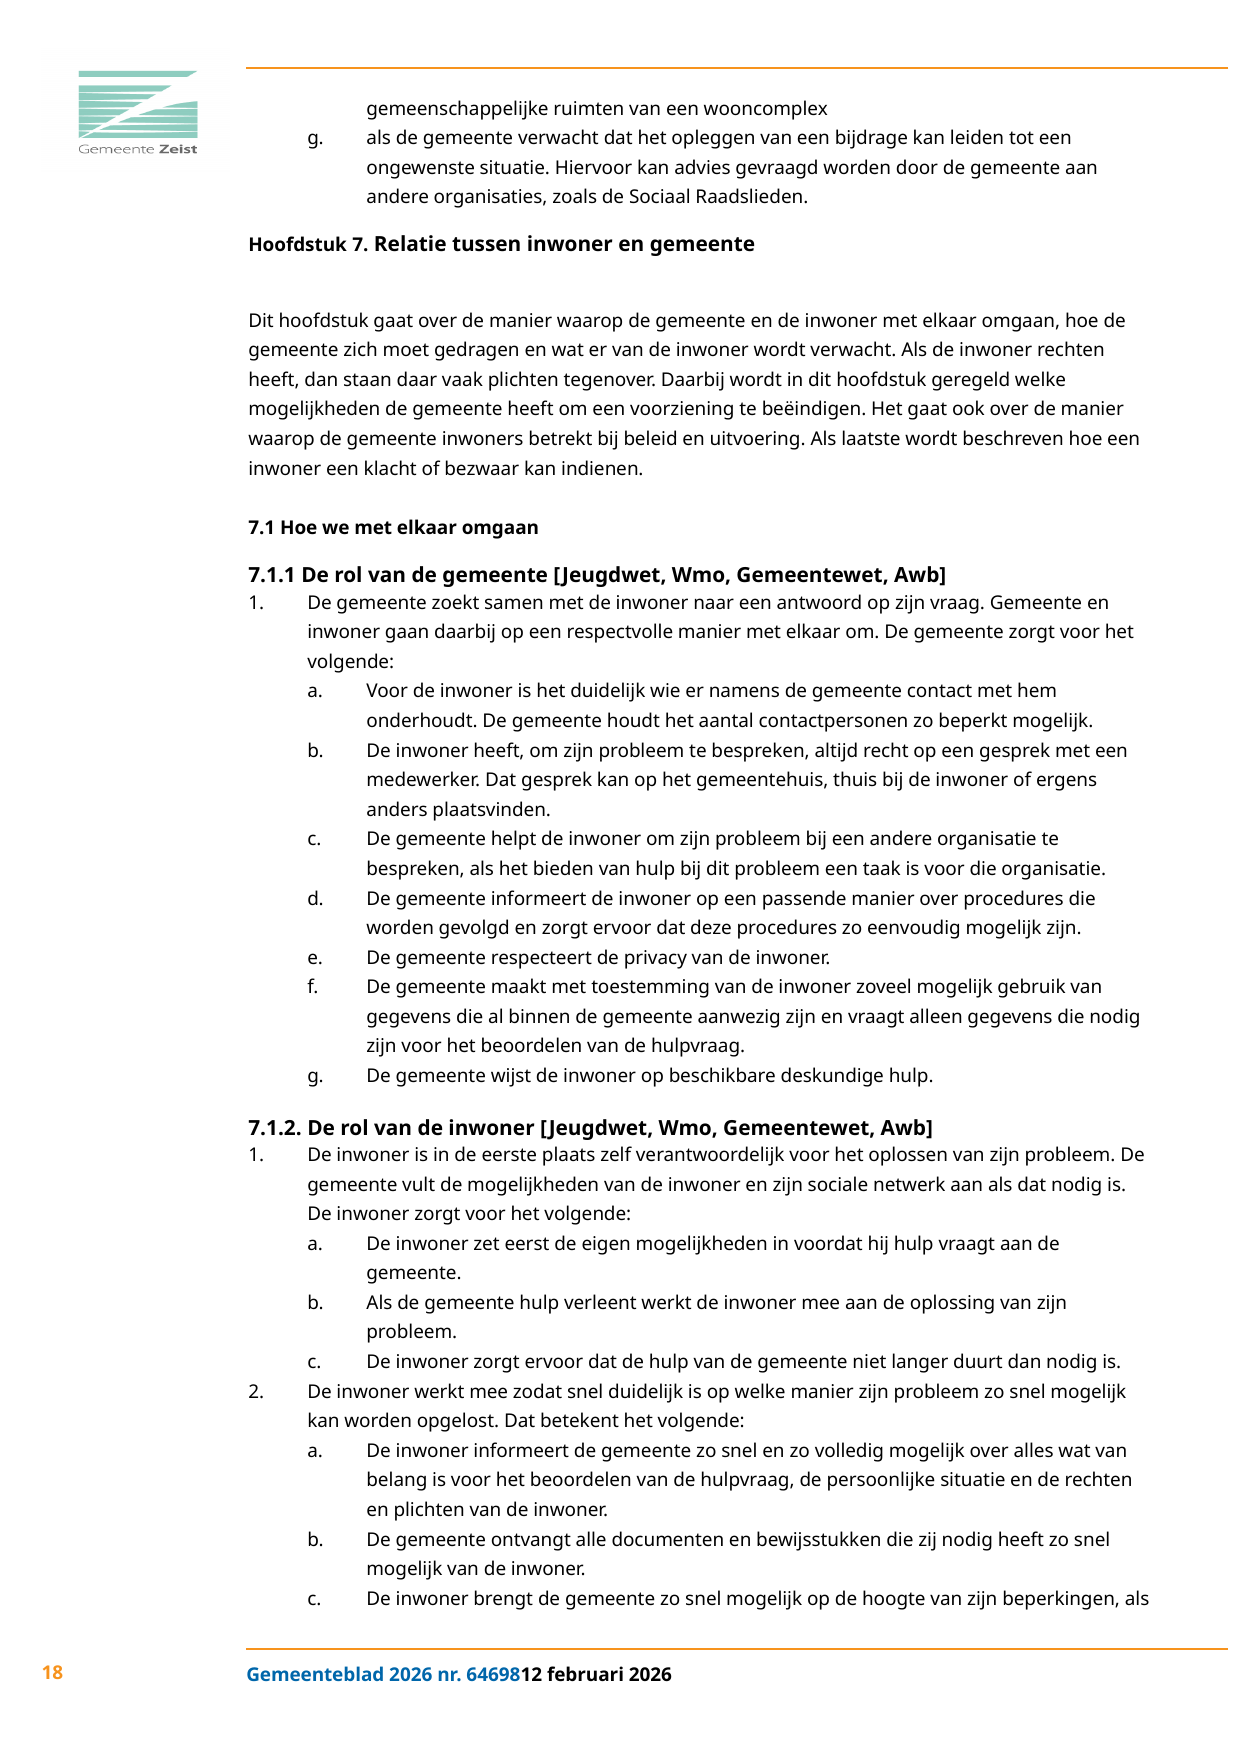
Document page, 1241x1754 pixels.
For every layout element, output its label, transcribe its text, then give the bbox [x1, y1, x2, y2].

list De inwoner brengt de gemeente zo snel mogelijk op de hoogte van zijn beperkingen, als [307, 1585, 1152, 1611]
list Voor de inwoner is het duidelijk wie er namens de gemeente contact met hem onderhoudt. De gemeente houdt het aantal contactpersonen zo beperkt mogelijk. [307, 678, 1152, 733]
list Als de gemeente hulp verleent werkt de inwoner mee aan de oplossing van zijn probleem. [307, 1289, 1152, 1344]
list De gemeente wijst de inwoner op beschikbare deskundige hulp. [307, 1062, 1152, 1088]
text 7.1.2. De rol van de inwoner [Jeugdwet, Wmo, Gemeentewet, Awb] [248, 1113, 1152, 1141]
text Hoofdstuk 7. Relatie tussen inwoner en gemeente [248, 229, 1152, 258]
list De gemeente zoekt samen met de inwoner naar een antwoord op zijn vraag. Gemeente en inwoner gaan daarbij op een respectvolle manier met elkaar om. De gemeente zorgt voor het volgende: [248, 589, 1152, 674]
text Dit hoofdstuk gaat over de manier waarop de gemeente en de inwoner met elkaar omgaan, hoe de gemeente zich moet gedragen en wat er van de inwoner wordt verwacht. Als de inwoner rechten heeft, dan staan daar vaak plichten tegenover. Daarbij wordt in dit hoofdstuk geregeld welke mogelijkheden de gemeente heeft om een voorziening te beëindigen. Het gaat ook over de manier waarop de gemeente inwoners betrekt bij beleid en uitvoering. Als laatste wordt beschreven hoe een inwoner een klacht of bezwaar kan indienen. [248, 307, 1152, 481]
list De gemeente maakt met toestemming van de inwoner zoveel mogelijk gebruik van gegevens die al binnen de gemeente aanwezig zijn en vraagt alleen gegevens die nodig zijn voor het beoordelen van de hulpvraag. [307, 973, 1152, 1058]
list De inwoner is in de eerste plaats zelf verantwoordelijk voor het oplossen van zijn probleem. De gemeente vult de mogelijkheden van de inwoner en zijn sociale netwerk aan als dat nodig is. De inwoner zorgt voor het volgende: [248, 1141, 1152, 1226]
list De inwoner werkt mee zodat snel duidelijk is op welke manier zijn probleem zo snel mogelijk kan worden opgelost. Dat betekent het volgende: [248, 1378, 1152, 1433]
list De inwoner informeert de gemeente zo snel en zo volledig mogelijk over alles wat van belang is voor het beoordelen van de hulpvraag, de persoonlijke situatie en de rechten en plichten van de inwoner. [307, 1437, 1152, 1522]
list De inwoner zet eerst de eigen mogelijkheden in voordat hij hulp vraagt aan de gemeente. [307, 1230, 1152, 1285]
list De gemeente ontvangt alle documenten en bewijsstukken die zij nodig heeft zo snel mogelijk van de inwoner. [307, 1526, 1152, 1581]
list De inwoner heeft, om zijn probleem te bespreken, altijd recht op een gesprek met een medewerker. Dat gesprek kan op het gemeentehuis, thuis bij de inwoner of ergens anders plaatsvinden. [307, 737, 1152, 822]
list De gemeente respecteert de privacy van de inwoner. [307, 944, 1152, 970]
list De gemeente informeert de inwoner op een passende manier over procedures die worden gevolgd en zorgt ervoor dat deze procedures zo eenvoudig mogelijk zijn. [307, 885, 1152, 940]
list als de gemeente verwacht dat het opleggen van een bijdrage kan leiden tot een ongewenste situatie. Hiervoor kan advies gevraagd worden door de gemeente aan andere organisaties, zoals de Sociaal Raadslieden. [307, 124, 1152, 209]
list De inwoner zorgt ervoor dat de hulp van de gemeente niet langer duurt dan nodig is. [307, 1348, 1152, 1374]
text 7.1 Hoe we met elkaar omgaan [248, 514, 1152, 540]
list gemeenschappelijke ruimten van een wooncomplex [307, 95, 1152, 121]
list De gemeente helpt de inwoner om zijn probleem bij een andere organisatie te bespreken, als het bieden van hulp bij dit probleem een taak is voor die organisatie. [307, 826, 1152, 881]
picture [41, 47, 231, 172]
text 7.1.1 De rol van de gemeente [Jeugdwet, Wmo, Gemeentewet, Awb] [248, 561, 1152, 589]
